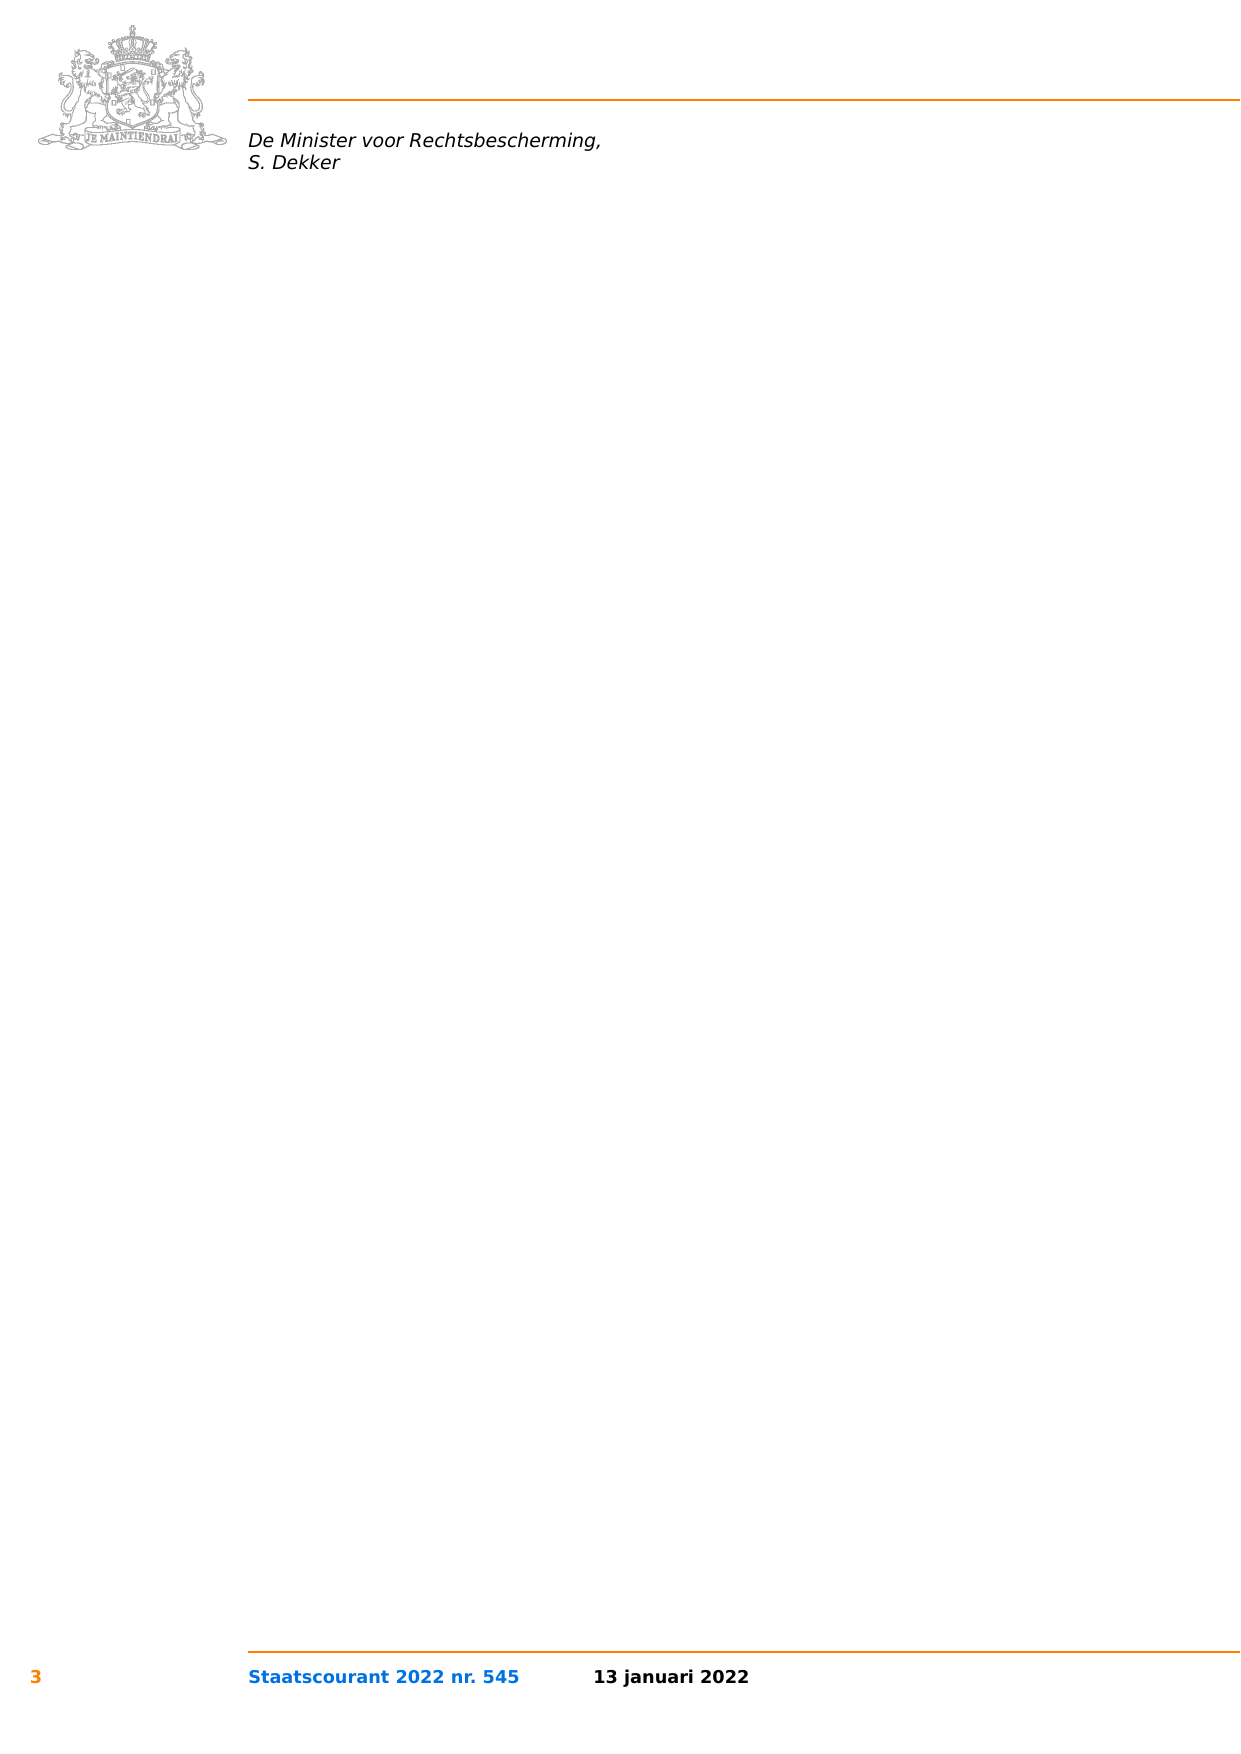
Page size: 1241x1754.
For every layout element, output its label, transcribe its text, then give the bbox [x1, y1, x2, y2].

picture [38, 25, 227, 150]
text De Minister voor Rechtsbescherming, S. Dekker [248, 130, 1163, 174]
